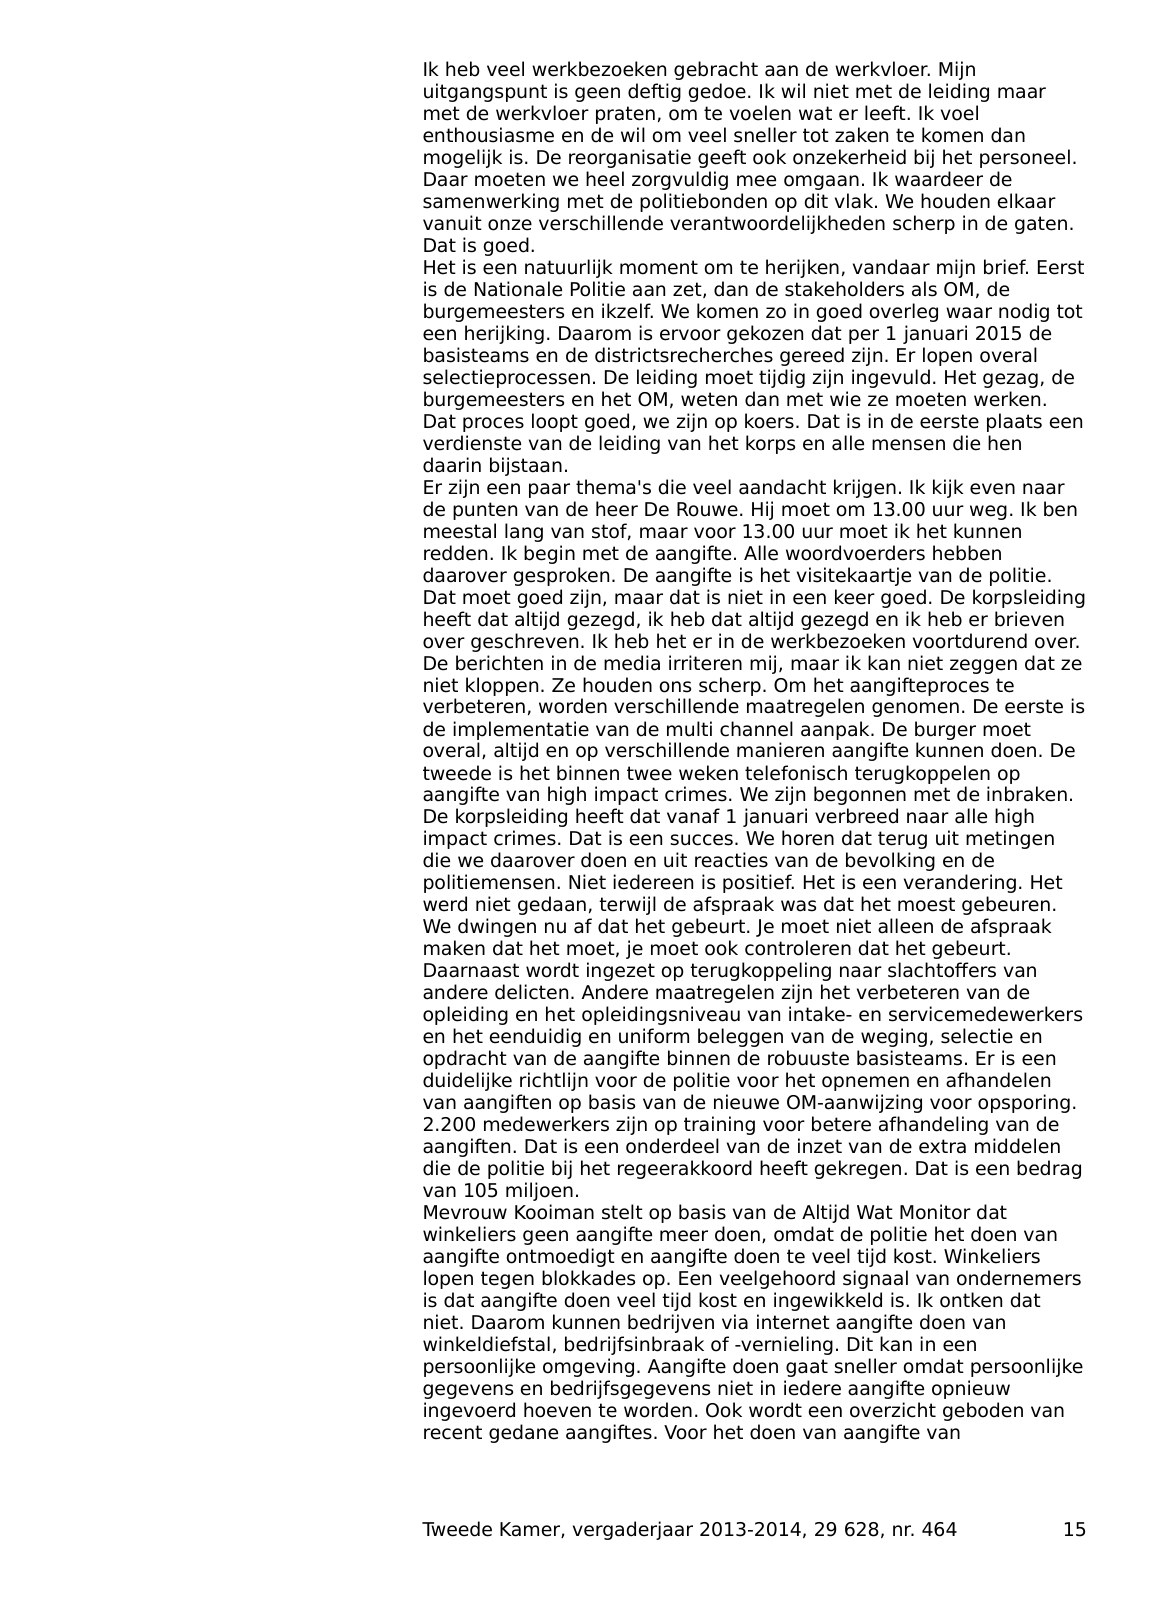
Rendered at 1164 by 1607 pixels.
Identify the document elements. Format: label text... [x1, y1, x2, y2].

text Het is een natuurlijk moment om te herijken, vandaar mijn brief. Eerst is de Nationale Politie aan zet, dan de stakeholders als OM, de burgemeesters en ikzelf. We komen zo in goed overleg waar nodig tot een herijking. Daarom is ervoor gekozen dat per 1 januari 2015 de basisteams en de districtsrecherches gereed zijn. Er lopen overal selectieprocessen. De leiding moet tijdig zijn ingevuld. Het gezag, de burgemeesters en het OM, weten dan met wie ze moeten werken. Dat proces loopt goed, we zijn op koers. Dat is in de eerste plaats een verdienste van de leiding van het korps en alle mensen die hen daarin bijstaan. [422, 257, 1087, 477]
text Mevrouw Kooiman stelt op basis van de Altijd Wat Monitor dat winkeliers geen aangifte meer doen, omdat de politie het doen van aangifte ontmoedigt en aangifte doen te veel tijd kost. Winkeliers lopen tegen blokkades op. Een veelgehoord signaal van ondernemers is dat aangifte doen veel tijd kost en ingewikkeld is. Ik ontken dat niet. Daarom kunnen bedrijven via internet aangifte doen van winkeldiefstal, bedrijfsinbraak of -vernieling. Dit kan in een persoonlijke omgeving. Aangifte doen gaat sneller omdat persoonlijke gegevens en bedrijfsgegevens niet in iedere aangifte opnieuw ingevoerd hoeven te worden. Ook wordt een overzicht geboden van recent gedane aangiftes. Voor het doen van aangifte van [422, 1202, 1087, 1444]
text Ik heb veel werkbezoeken gebracht aan de werkvloer. Mijn uitgangspunt is geen deftig gedoe. Ik wil niet met de leiding maar met de werkvloer praten, om te voelen wat er leeft. Ik voel enthousiasme en de wil om veel sneller tot zaken te komen dan mogelijk is. De reorganisatie geeft ook onzekerheid bij het personeel. Daar moeten we heel zorgvuldig mee omgaan. Ik waardeer de samenwerking met de politiebonden op dit vlak. We houden elkaar vanuit onze verschillende verantwoordelijkheden scherp in de gaten. Dat is goed. [422, 59, 1087, 257]
text Er zijn een paar thema's die veel aandacht krijgen. Ik kijk even naar de punten van de heer De Rouwe. Hij moet om 13.00 uur weg. Ik ben meestal lang van stof, maar voor 13.00 uur moet ik het kunnen redden. Ik begin met de aangifte. Alle woordvoerders hebben daarover gesproken. De aangifte is het visitekaartje van de politie. Dat moet goed zijn, maar dat is niet in een keer goed. De korpsleiding heeft dat altijd gezegd, ik heb dat altijd gezegd en ik heb er brieven over geschreven. Ik heb het er in de werkbezoeken voortdurend over. De berichten in de media irriteren mij, maar ik kan niet zeggen dat ze niet kloppen. Ze houden ons scherp. Om het aangifteproces te verbeteren, worden verschillende maatregelen genomen. De eerste is de implementatie van de multi channel aanpak. De burger moet overal, altijd en op verschillende manieren aangifte kunnen doen. De tweede is het binnen twee weken telefonisch terugkoppelen op aangifte van high impact crimes. We zijn begonnen met de inbraken. De korpsleiding heeft dat vanaf 1 januari verbreed naar alle high impact crimes. Dat is een succes. We horen dat terug uit metingen die we daarover doen en uit reacties van de bevolking en de politiemensen. Niet iedereen is positief. Het is een verandering. Het werd niet gedaan, terwijl de afspraak was dat het moest gebeuren. We dwingen nu af dat het gebeurt. Je moet niet alleen de afspraak maken dat het moet, je moet ook controleren dat het gebeurt. Daarnaast wordt ingezet op terugkoppeling naar slachtoffers van andere delicten. Andere maatregelen zijn het verbeteren van de opleiding en het opleidingsniveau van intake- en servicemedewerkers en het eenduidig en uniform beleggen van de weging, selectie en opdracht van de aangifte binnen de robuuste basisteams. Er is een duidelijke richtlijn voor de politie voor het opnemen en afhandelen van aangiften op basis van de nieuwe OM-aanwijzing voor opsporing. 2.200 medewerkers zijn op training voor betere afhandeling van de aangiften. Dat is een onderdeel van de inzet van de extra middelen die de politie bij het regeerakkoord heeft gekregen. Dat is een bedrag van 105 miljoen. [422, 477, 1087, 1202]
